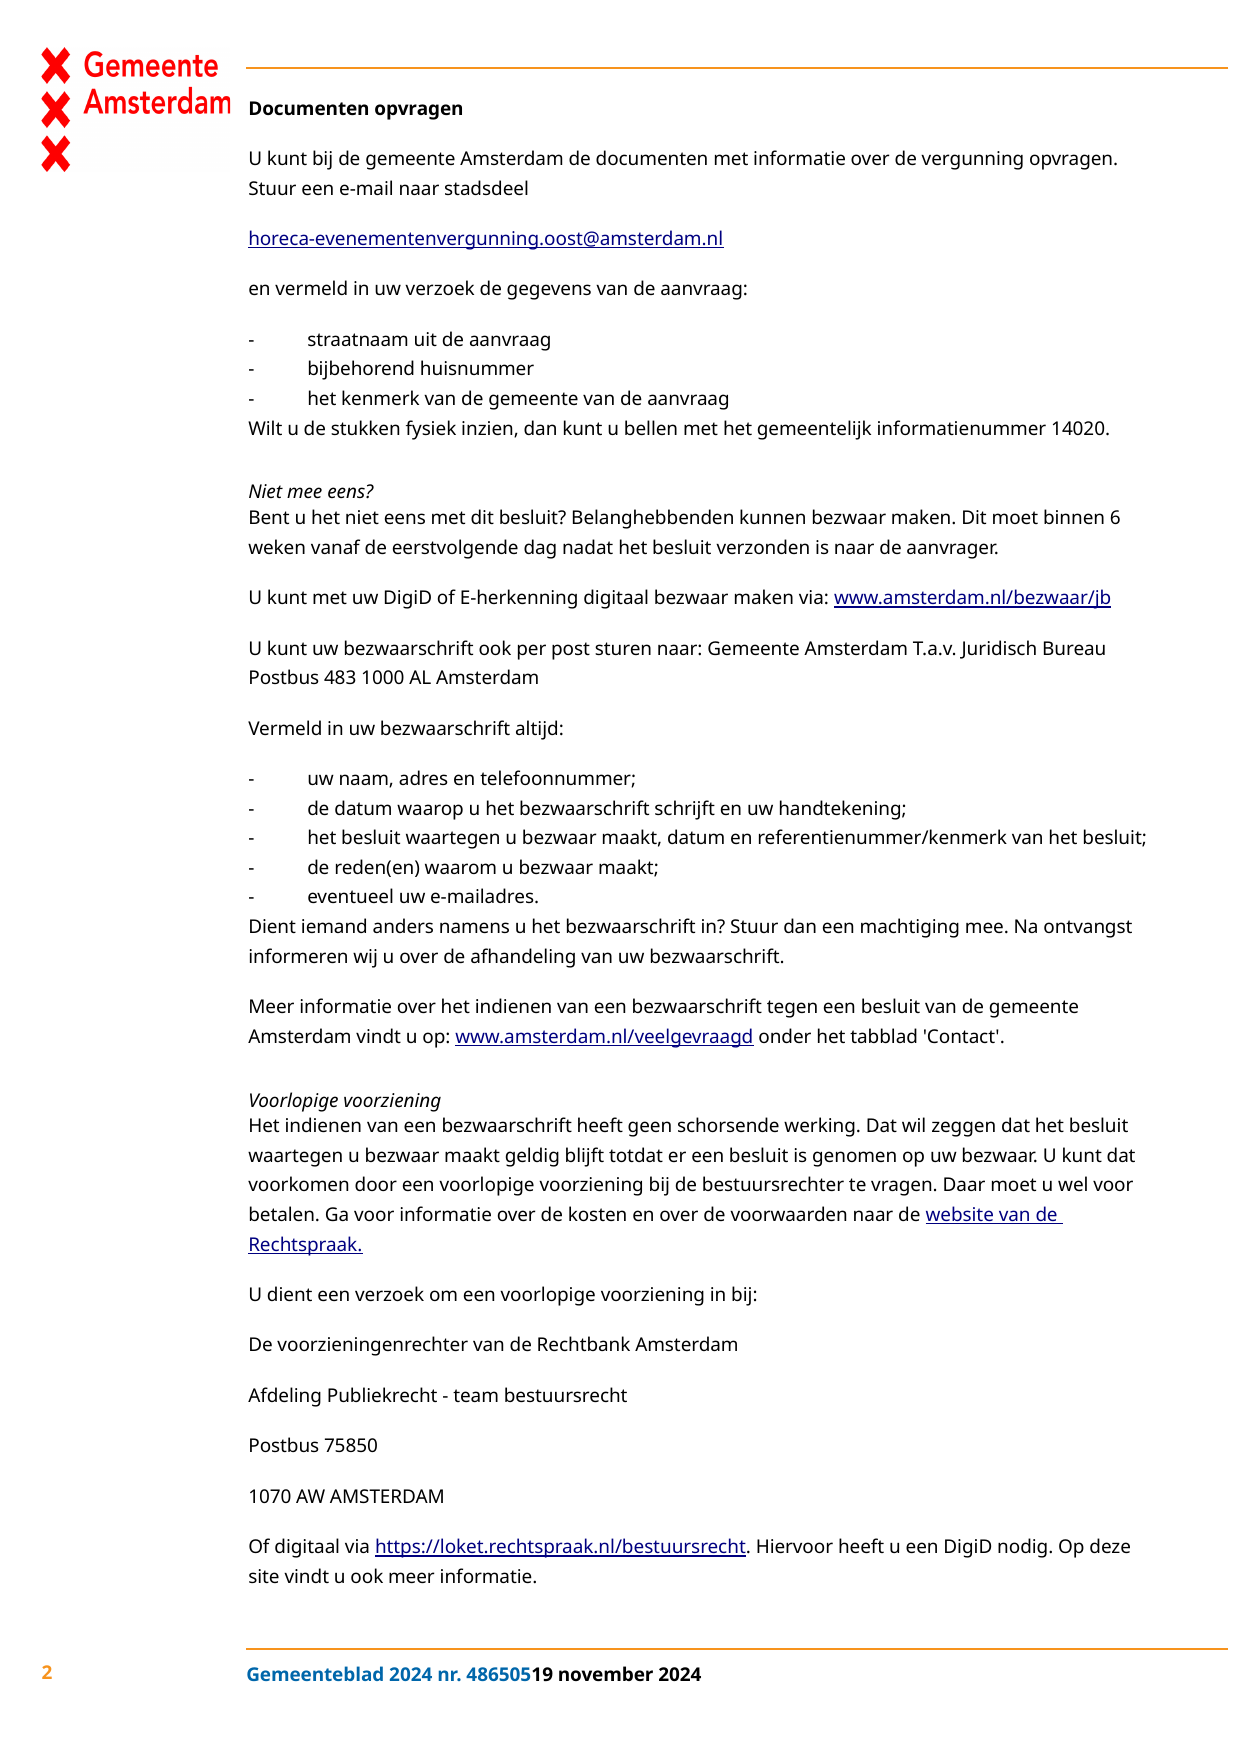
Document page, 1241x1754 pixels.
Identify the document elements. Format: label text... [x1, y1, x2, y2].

text Vermeld in uw bezwaarschrift altijd: [248, 715, 1152, 741]
text Afdeling Publiekrecht - team bestuursrecht [248, 1382, 1152, 1408]
text Postbus 75850 [248, 1432, 1152, 1458]
text en vermeld in uw verzoek de gegevens van de aanvraag: [248, 276, 1152, 301]
picture [41, 47, 231, 172]
list uw naam, adres en telefoonnummer; [248, 765, 1152, 791]
list het besluit waartegen u bezwaar maakt, datum en referentienummer/kenmerk van het besluit; [248, 824, 1152, 850]
text U kunt uw bezwaarschrift ook per post sturen naar: Gemeente Amsterdam T.a.v. Juridisch Bureau Postbus 483 1000 AL Amsterdam [248, 635, 1152, 690]
list de reden(en) waarom u bezwaar maakt; [248, 854, 1152, 880]
text Meer informatie over het indienen van een bezwaarschrift tegen een besluit van de gemeente Amsterdam vindt u op: www.amsterdam.nl/veelgevraagd onder het tabblad 'Contact'. [248, 993, 1152, 1048]
list de datum waarop u het bezwaarschrift schrijft en uw handtekening; [248, 795, 1152, 821]
text U kunt met uw DigiD of E-herkenning digitaal bezwaar maken via: www.amsterdam.nl/bezwaar/jb [248, 584, 1152, 610]
list bijbehorend huisnummer [248, 356, 1152, 381]
text Voorlopige voorziening [248, 1087, 1152, 1112]
text Wilt u de stukken fysiek inzien, dan kunt u bellen met het gemeentelijk informatienummer 14020. [248, 415, 1152, 441]
text Het indienen van een bezwaarschrift heeft geen schorsende werking. Dat wil zeggen dat het besluit waartegen u bezwaar maakt geldig blijft totdat er een besluit is genomen op uw bezwaar. U kunt dat voorkomen door een voorlopige voorziening bij de bestuursrechter te vragen. Daar moet u wel voor betalen. Ga voor informatie over de kosten en over de voorwaarden naar de website van de Rechtspraak. [248, 1112, 1152, 1257]
text Bent u het niet eens met dit besluit? Belanghebbenden kunnen bezwaar maken. Dit moet binnen 6 weken vanaf de eerstvolgende dag nadat het besluit verzonden is naar de aanvrager. [248, 504, 1152, 560]
list eventueel uw e-mailadres. [248, 884, 1152, 909]
text Niet mee eens? [248, 479, 1152, 504]
list het kenmerk van de gemeente van de aanvraag [248, 385, 1152, 411]
text Dient iemand anders namens u het bezwaarschrift in? Stuur dan een machtiging mee. Na ontvangst informeren wij u over de afhandeling van uw bezwaarschrift. [248, 913, 1152, 968]
text horeca-evenementenvergunning.oost@amsterdam.nl [248, 225, 1152, 251]
text De voorzieningenrechter van de Rechtbank Amsterdam [248, 1332, 1152, 1357]
text Documenten opvragen [248, 95, 1152, 121]
text Of digitaal via https://loket.rechtspraak.nl/bestuursrecht. Hiervoor heeft u een DigiD nodig. Op deze site vindt u ook meer informatie. [248, 1533, 1152, 1589]
text U dient een verzoek om een voorlopige voorziening in bij: [248, 1281, 1152, 1307]
text U kunt bij de gemeente Amsterdam de documenten met informatie over de vergunning opvragen. Stuur een e-mail naar stadsdeel [248, 145, 1152, 201]
list straatnaam uit de aanvraag [248, 326, 1152, 352]
text 1070 AW AMSTERDAM [248, 1483, 1152, 1509]
